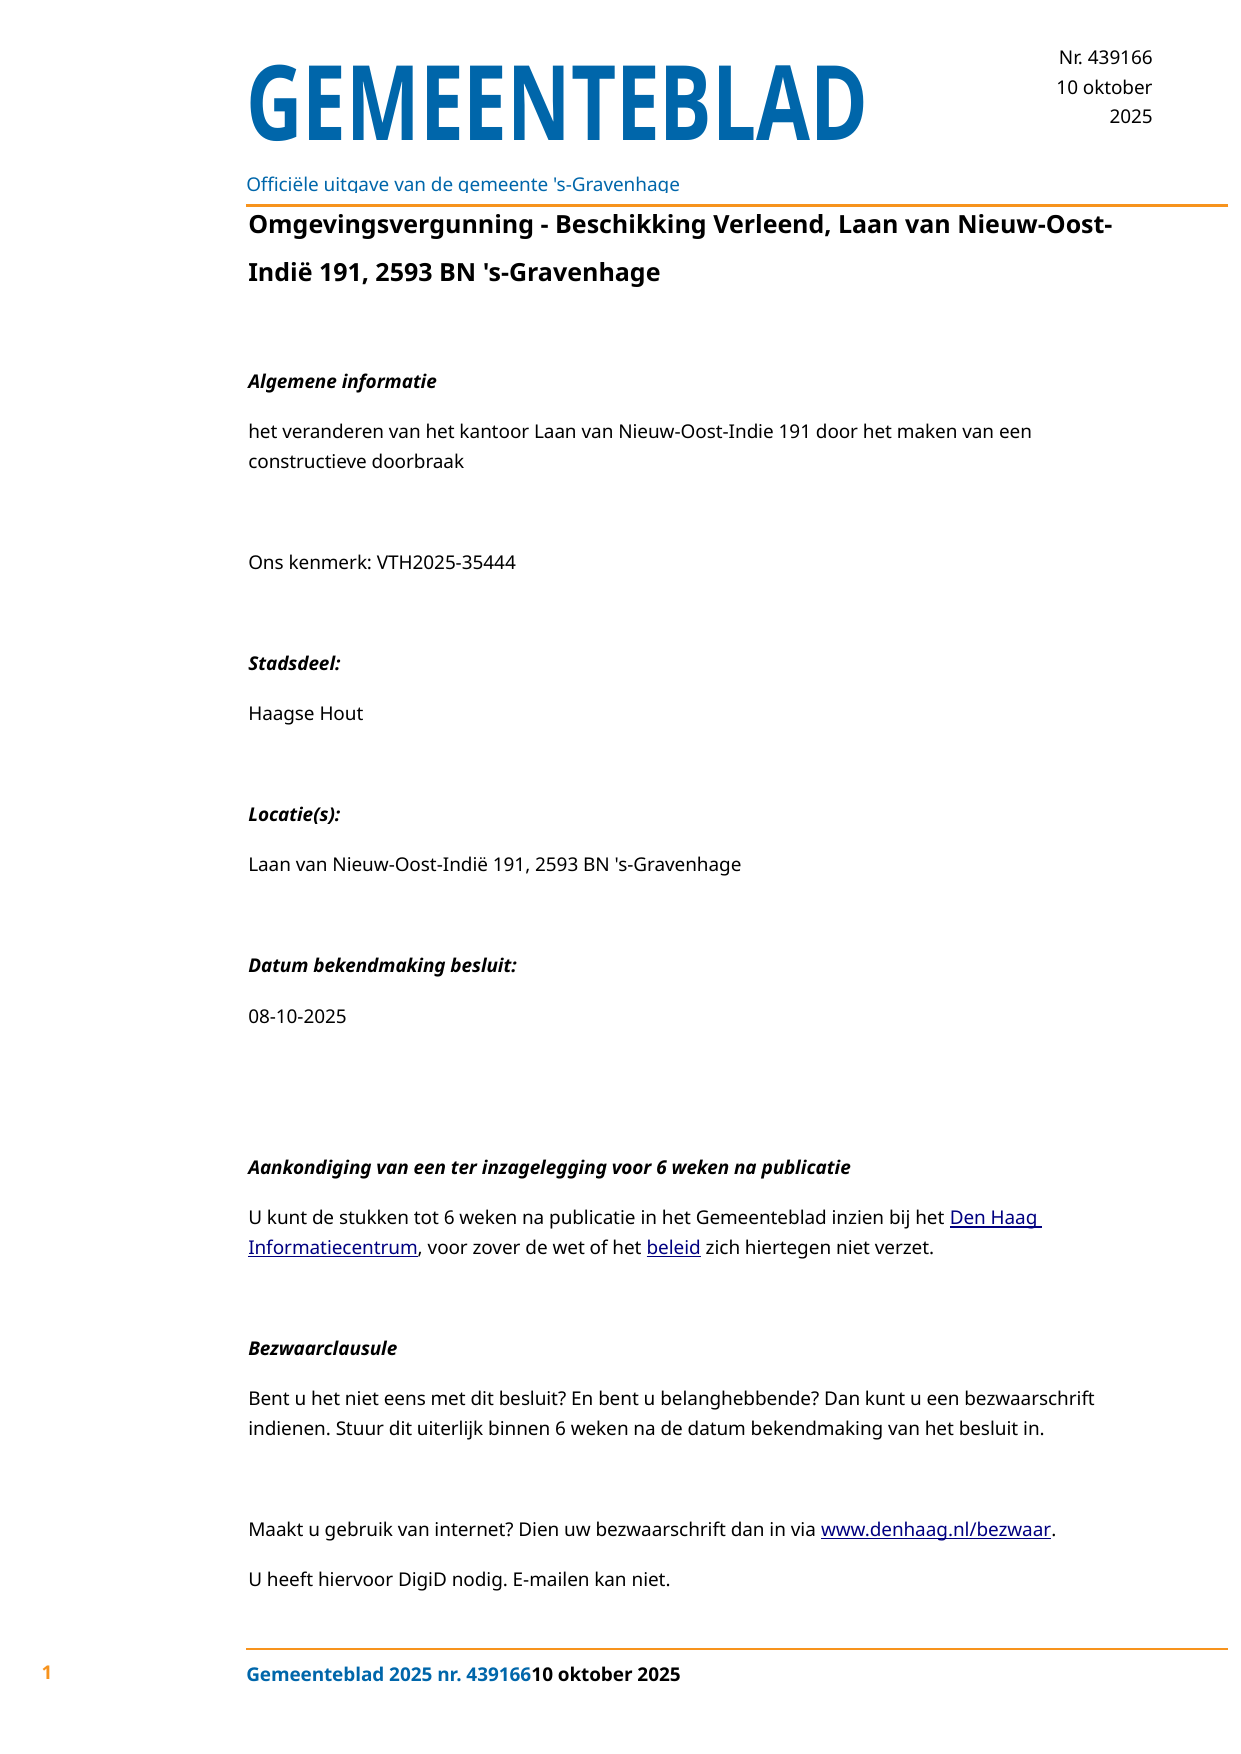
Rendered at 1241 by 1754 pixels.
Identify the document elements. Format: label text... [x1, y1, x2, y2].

text Ons kenmerk: VTH2025-35444 [248, 549, 1152, 575]
text Aankondiging van een ter inzagelegging voor 6 weken na publicatie [248, 1154, 1152, 1180]
text Datum bekendmaking besluit: [248, 952, 1152, 978]
text Laan van Nieuw-Oost-Indië 191, 2593 BN 's-Gravenhage [248, 852, 1152, 877]
text Locatie(s): [248, 801, 1152, 827]
text Bent u het niet eens met dit besluit? En bent u belanghebbende? Dan kunt u een bezwaarschrift indienen. Stuur dit uiterlijk binnen 6 weken na de datum bekendmaking van het besluit in. [248, 1385, 1152, 1441]
text het veranderen van het kantoor Laan van Nieuw-Oost-Indie 191 door het maken van een constructieve doorbraak [248, 419, 1152, 474]
text Maakt u gebruik van internet? Dien uw bezwaarschrift dan in via www.denhaag.nl/bezwaar. [248, 1516, 1152, 1542]
text Haagse Hout [248, 700, 1152, 726]
text 08-10-2025 [248, 1003, 1152, 1029]
text U kunt de stukken tot 6 weken na publicatie in het Gemeenteblad inzien bij het Den Haag Informatiecentrum, voor zover de wet of het beleid zich hiertegen niet verzet. [248, 1204, 1152, 1260]
text Omgevingsvergunning - Beschikking Verleend, Laan van Nieuw-Oost-Indië 191, 2593 BN 's-Gravenhage [248, 207, 1152, 288]
text Stadsdeel: [248, 650, 1152, 676]
text Bezwaarclausule [248, 1335, 1152, 1361]
text U heeft hiervoor DigiD nodig. E-mailen kan niet. [248, 1566, 1152, 1592]
text Algemene informatie [248, 368, 1152, 394]
picture [41, 47, 231, 172]
